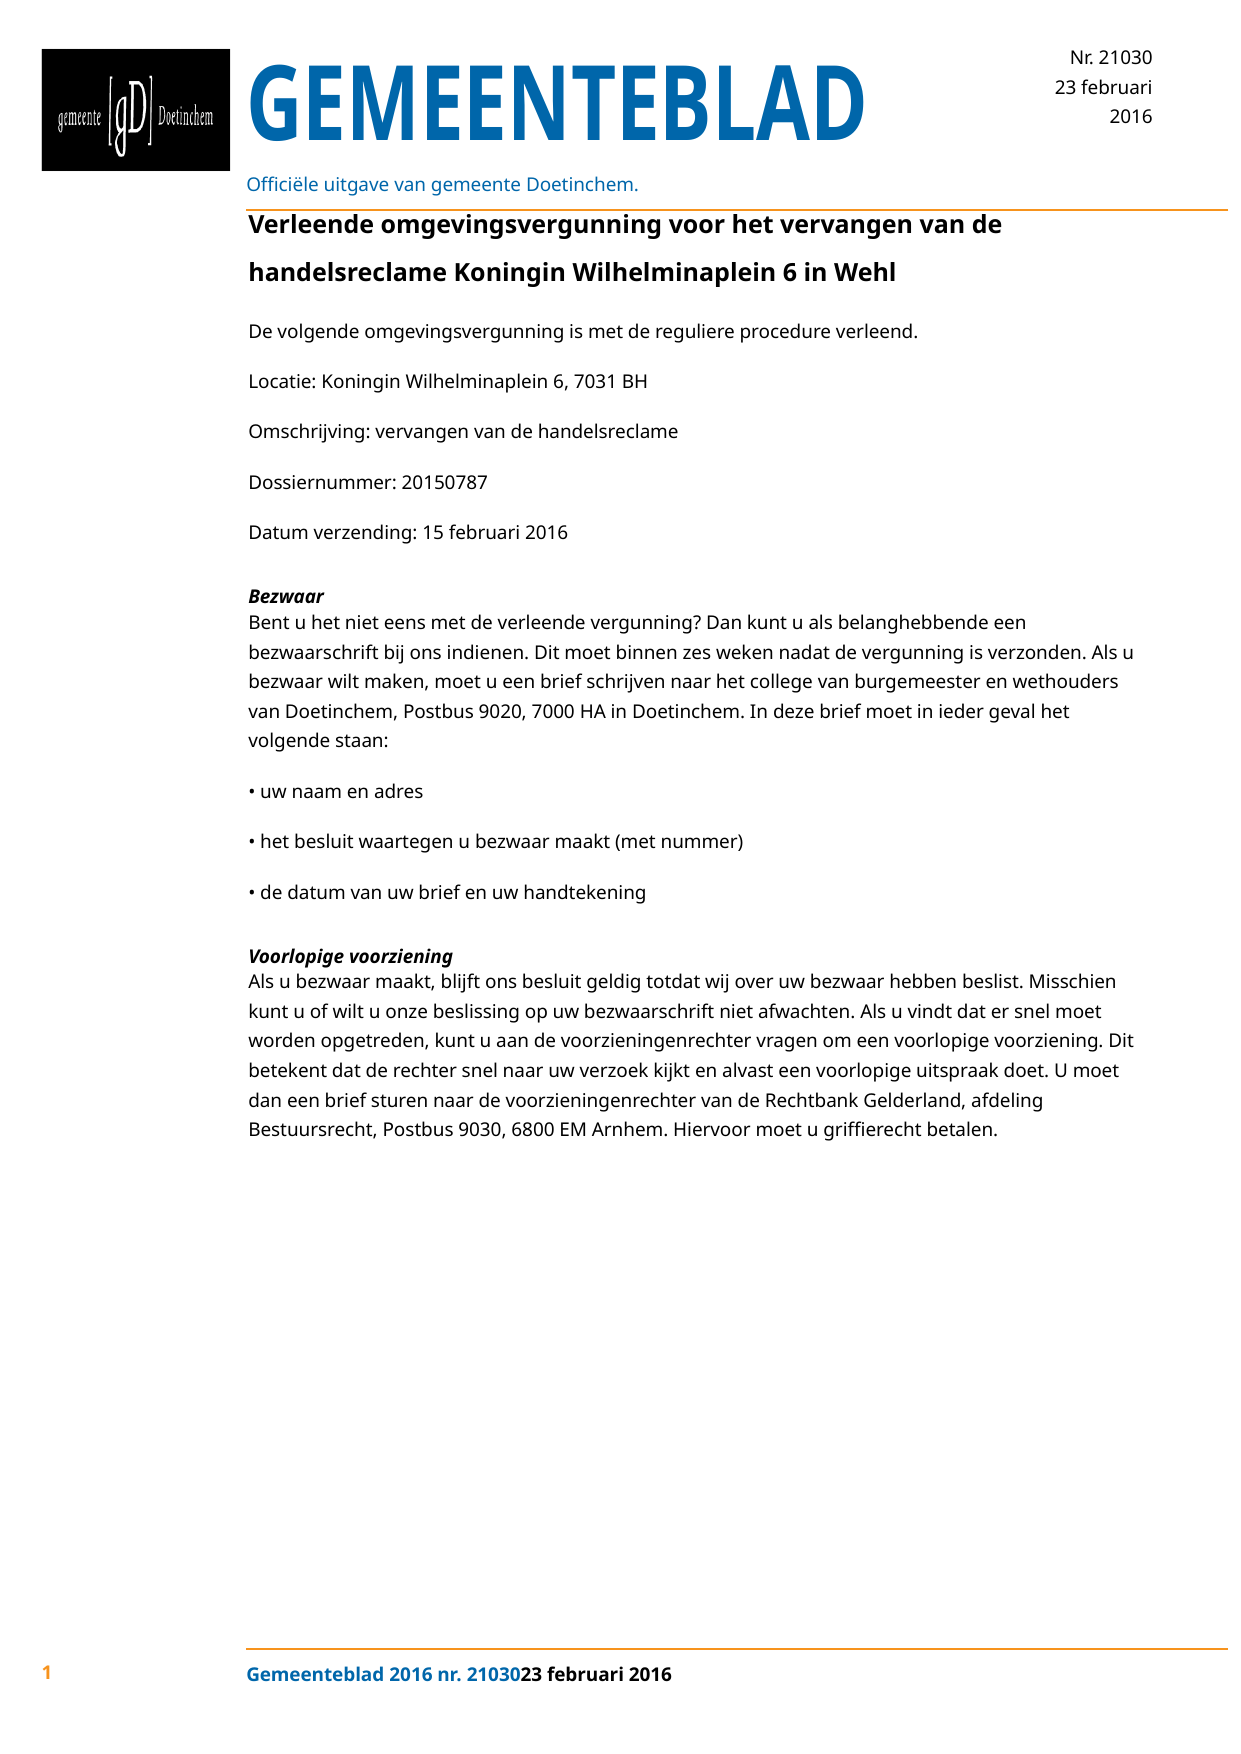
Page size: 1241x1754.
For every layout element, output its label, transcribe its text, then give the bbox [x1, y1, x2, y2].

picture [41, 47, 231, 172]
text • het besluit waartegen u bezwaar maakt (met nummer) [248, 828, 1152, 854]
text De volgende omgevingsvergunning is met de reguliere procedure verleend. [248, 318, 1152, 344]
text Bent u het niet eens met de verleende vergunning? Dan kunt u als belanghebbende een bezwaarschrift bij ons indienen. Dit moet binnen zes weken nadat de vergunning is verzonden. Als u bezwaar wilt maken, moet u een brief schrijven naar het college van burgemeester en wethouders van Doetinchem, Postbus 9020, 7000 HA in Doetinchem. In deze brief moet in ieder geval het volgende staan: [248, 609, 1152, 753]
text Dossiernummer: 20150787 [248, 469, 1152, 495]
text • de datum van uw brief en uw handtekening [248, 879, 1152, 904]
text Bezwaar [248, 583, 1152, 609]
text Verleende omgevingsvergunning voor het vervangen van de handelsreclame Koningin Wilhelminaplein 6 in Wehl [248, 211, 1152, 288]
text Voorlopige voorziening [248, 943, 1152, 968]
text • uw naam en adres [248, 778, 1152, 804]
text Als u bezwaar maakt, blijft ons besluit geldig totdat wij over uw bezwaar hebben beslist. Misschien kunt u of wilt u onze beslissing op uw bezwaarschrift niet afwachten. Als u vindt dat er snel moet worden opgetreden, kunt u aan de voorzieningenrechter vragen om een voorlopige voorziening. Dit betekent dat de rechter snel naar uw verzoek kijkt en alvast een voorlopige uitspraak doet. U moet dan een brief sturen naar de voorzieningenrechter van de Rechtbank Gelderland, afdeling Bestuursrecht, Postbus 9030, 6800 EM Arnhem. Hiervoor moet u griffierecht betalen. [248, 968, 1152, 1142]
text Locatie: Koningin Wilhelminaplein 6, 7031 BH [248, 368, 1152, 394]
text Datum verzending: 15 februari 2016 [248, 519, 1152, 545]
text Omschrijving: vervangen van de handelsreclame [248, 419, 1152, 444]
